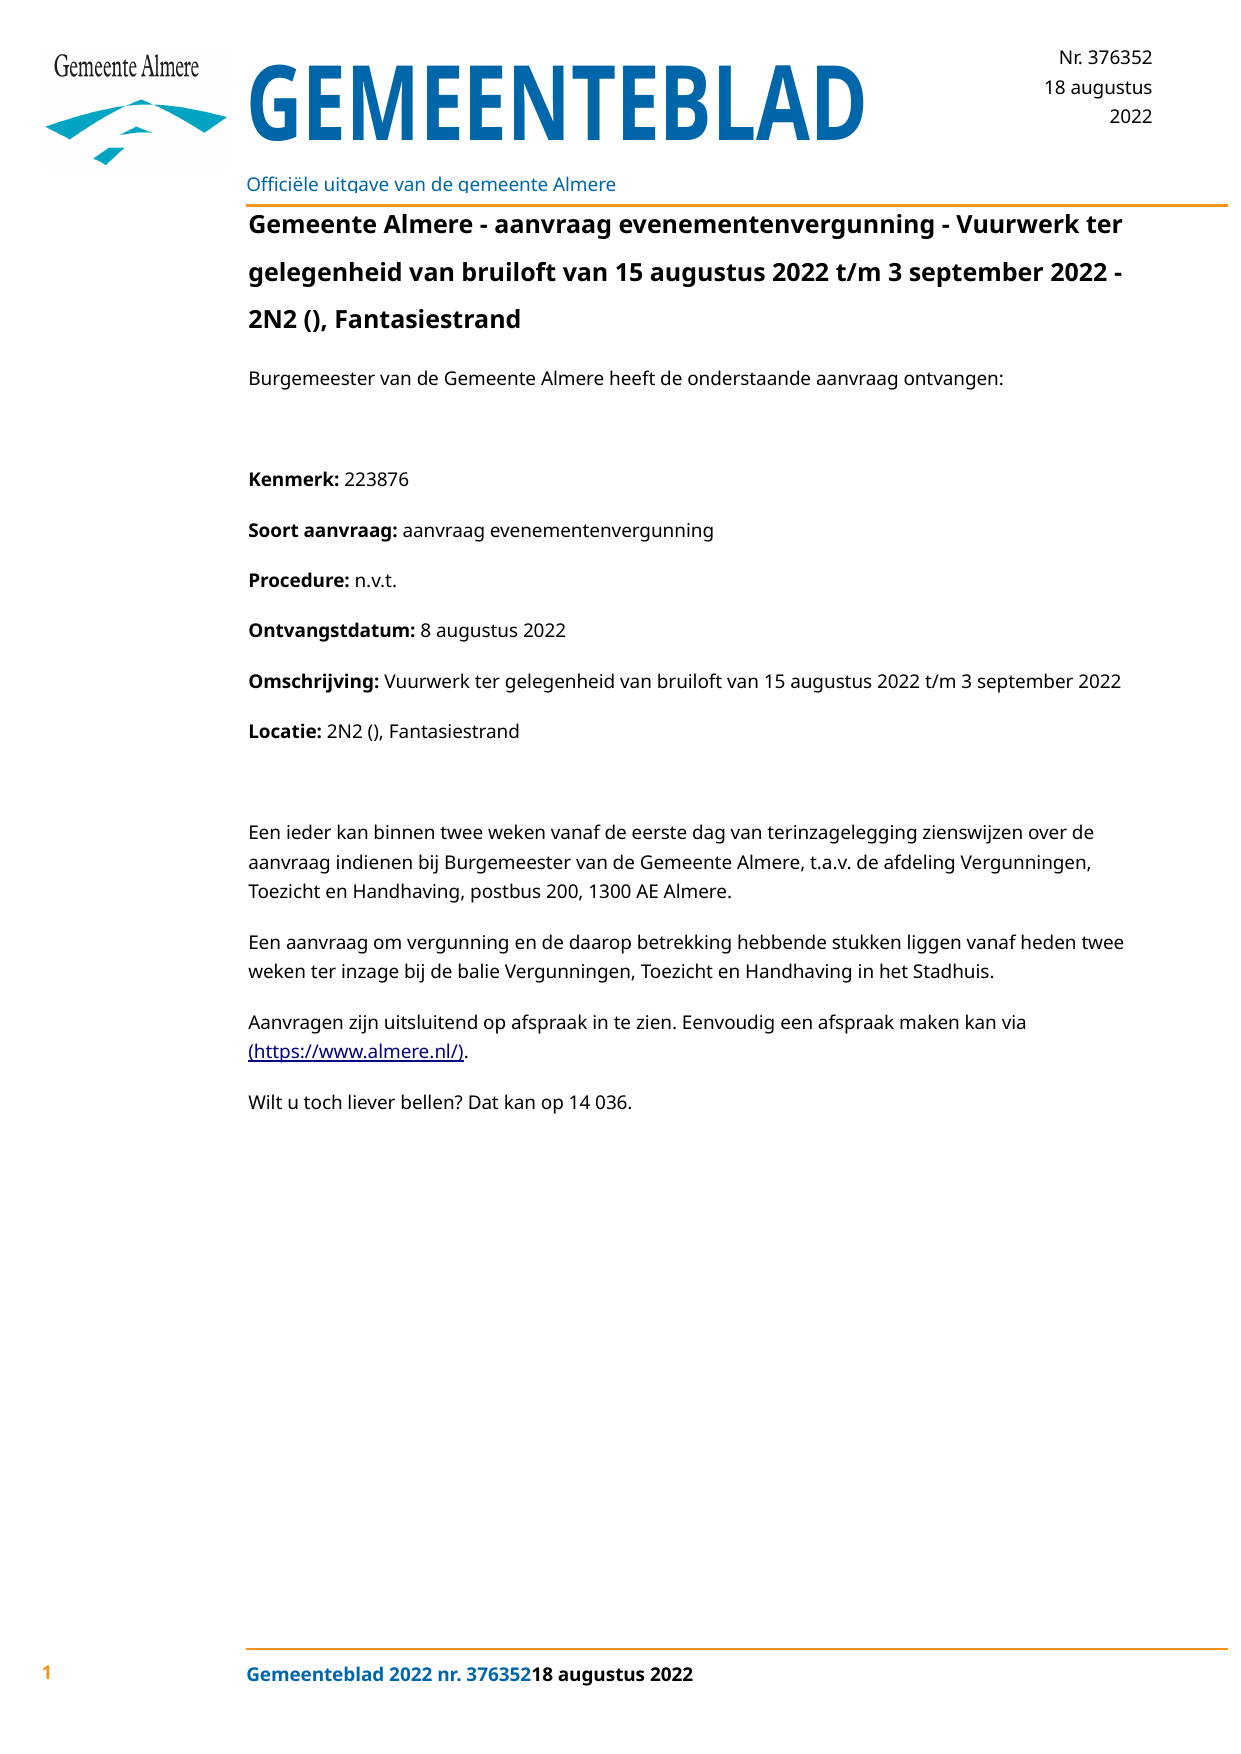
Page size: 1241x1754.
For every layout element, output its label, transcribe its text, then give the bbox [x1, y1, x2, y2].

text Een aanvraag om vergunning en de daarop betrekking hebbende stukken liggen vanaf heden twee weken ter inzage bij de balie Vergunningen, Toezicht en Handhaving in het Stadhuis. [248, 929, 1152, 984]
text Omschrijving: Vuurwerk ter gelegenheid van bruiloft van 15 augustus 2022 t/m 3 september 2022 [248, 668, 1152, 694]
picture [41, 47, 231, 172]
text Soort aanvraag: aanvraag evenementenvergunning [248, 517, 1152, 542]
text Een ieder kan binnen twee weken vanaf de eerste dag van terinzagelegging zienswijzen over de aanvraag indienen bij Burgemeester van de Gemeente Almere, t.a.v. de afdeling Vergunningen, Toezicht en Handhaving, postbus 200, 1300 AE Almere. [248, 819, 1152, 904]
text Ontvangstdatum: 8 augustus 2022 [248, 618, 1152, 643]
text Aanvragen zijn uitsluitend op afspraak in te zien. Eenvoudig een afspraak maken kan via (https://www.almere.nl/). [248, 1009, 1152, 1064]
text Procedure: n.v.t. [248, 567, 1152, 593]
text Locatie: 2N2 (), Fantasiestrand [248, 718, 1152, 744]
text Wilt u toch liever bellen? Dat kan op 14 036. [248, 1089, 1152, 1114]
text Gemeente Almere - aanvraag evenementenvergunning - Vuurwerk ter gelegenheid van bruiloft van 15 augustus 2022 t/m 3 september 2022 - 2N2 (), Fantasiestrand [248, 207, 1152, 336]
text Burgemeester van de Gemeente Almere heeft de onderstaande aanvraag ontvangen: [248, 366, 1152, 391]
text Kenmerk: 223876 [248, 466, 1152, 492]
